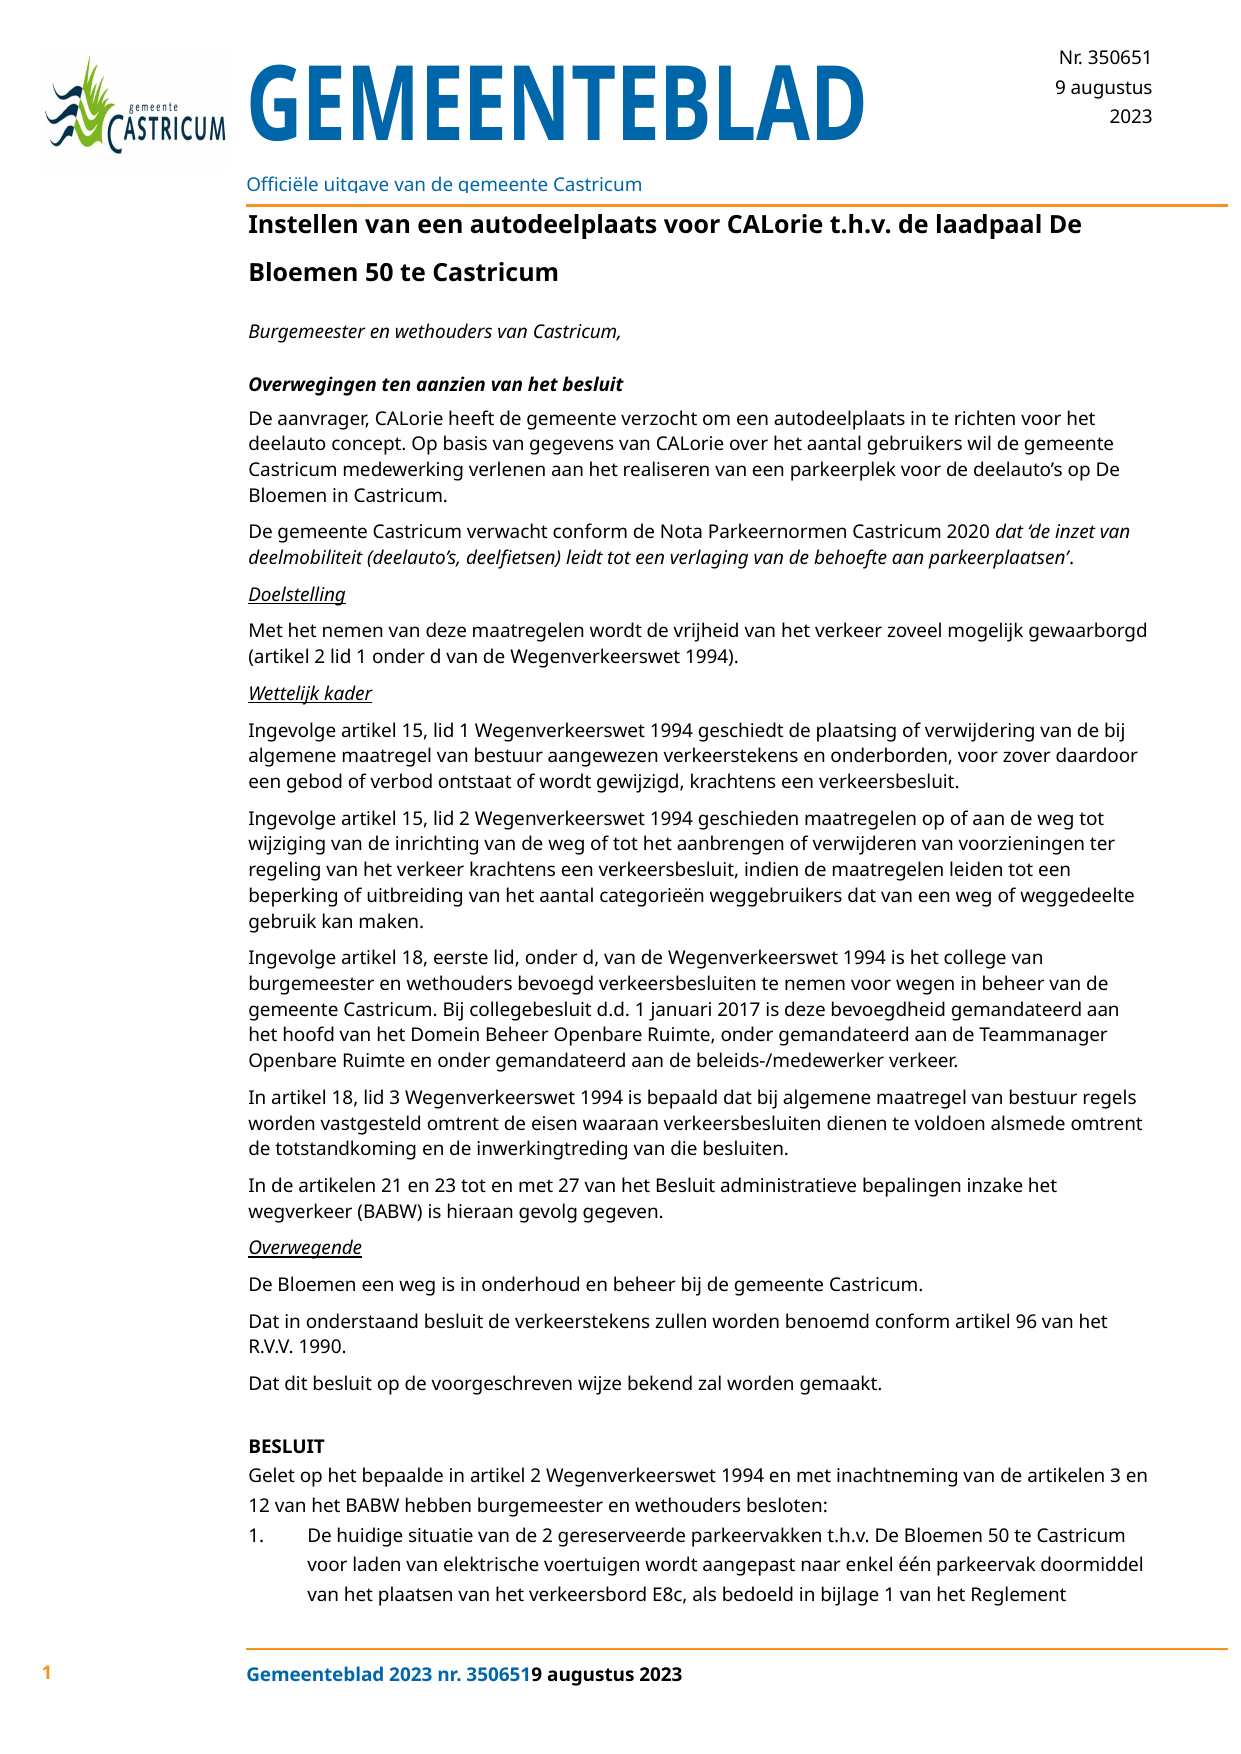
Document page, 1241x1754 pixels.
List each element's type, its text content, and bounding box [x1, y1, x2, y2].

text Dat dit besluit op de voorgeschreven wijze bekend zal worden gemaakt. [248, 1370, 1152, 1396]
text Wettelijk kader [248, 680, 1152, 706]
text Doelstelling [248, 581, 1152, 607]
text Overwegende [248, 1234, 1152, 1260]
text Ingevolge artikel 18, eerste lid, onder d, van de Wegenverkeerswet 1994 is het college van burgemeester en wethouders bevoegd verkeersbesluiten te nemen voor wegen in beheer van de gemeente Castricum. Bij collegebesluit d.d. 1 januari 2017 is deze bevoegdheid gemandateerd aan het hoofd van het Domein Beheer Openbare Ruimte, onder gemandateerd aan de Teammanager Openbare Ruimte en onder gemandateerd aan de beleids-/medewerker verkeer. [248, 944, 1152, 1073]
text Instellen van een autodeelplaats voor CALorie t.h.v. de laadpaal De Bloemen 50 te Castricum [248, 207, 1152, 288]
list De huidige situatie van de 2 gereserveerde parkeervakken t.h.v. De Bloemen 50 te Castricum voor laden van elektrische voertuigen wordt aangepast naar enkel één parkeervak doormiddel van het plaatsen van het verkeersbord E8c, als bedoeld in bijlage 1 van het Reglement [248, 1522, 1152, 1607]
text BESLUIT [248, 1433, 1152, 1459]
text Ingevolge artikel 15, lid 2 Wegenverkeerswet 1994 geschieden maatregelen op of aan de weg tot wijziging van de inrichting van de weg of tot het aanbrengen of verwijderen van voorzieningen ter regeling van het verkeer krachtens een verkeersbesluit, indien de maatregelen leiden tot een beperking of uitbreiding van het aantal categorieën weggebruikers dat van een weg of weggedeelte gebruik kan maken. [248, 805, 1152, 933]
text Met het nemen van deze maatregelen wordt de vrijheid van het verkeer zoveel mogelijk gewaarborgd (artikel 2 lid 1 onder d van de Wegenverkeerswet 1994). [248, 618, 1152, 669]
text De Bloemen een weg is in onderhoud en beheer bij de gemeente Castricum. [248, 1271, 1152, 1297]
picture [41, 47, 231, 172]
text Dat in onderstaand besluit de verkeerstekens zullen worden benoemd conform artikel 96 van het R.V.V. 1990. [248, 1308, 1152, 1359]
text In de artikelen 21 en 23 tot en met 27 van het Besluit administratieve bepalingen inzake het wegverkeer (BABW) is hieraan gevolg gegeven. [248, 1172, 1152, 1224]
text Ingevolge artikel 15, lid 1 Wegenverkeerswet 1994 geschiedt de plaatsing of verwijdering van de bij algemene maatregel van bestuur aangewezen verkeerstekens en onderborden, voor zover daardoor een gebod of verbod ontstaat of wordt gewijzigd, krachtens een verkeersbesluit. [248, 717, 1152, 794]
text Overwegingen ten aanzien van het besluit [248, 371, 1152, 396]
text De aanvrager, CALorie heeft de gemeente verzocht om een autodeelplaats in te richten voor het deelauto concept. Op basis van gegevens van CALorie over het aantal gebruikers wil de gemeente Castricum medewerking verlenen aan het realiseren van een parkeerplek voor de deelauto’s op De Bloemen in Castricum. [248, 405, 1152, 508]
text Gelet op het bepaalde in artikel 2 Wegenverkeerswet 1994 en met inachtneming van de artikelen 3 en 12 van het BABW hebben burgemeester en wethouders besloten: [248, 1463, 1152, 1518]
text In artikel 18, lid 3 Wegenverkeerswet 1994 is bepaald dat bij algemene maatregel van bestuur regels worden vastgesteld omtrent de eisen waaraan verkeersbesluiten dienen te voldoen alsmede omtrent de totstandkoming en de inwerkingtreding van die besluiten. [248, 1084, 1152, 1161]
text Burgemeester en wethouders van Castricum, [248, 318, 1152, 344]
text De gemeente Castricum verwacht conform de Nota Parkeernormen Castricum 2020 dat ‘de inzet van deelmobiliteit (deelauto’s, deelfietsen) leidt tot een verlaging van de behoefte aan parkeerplaatsen’. [248, 519, 1152, 570]
